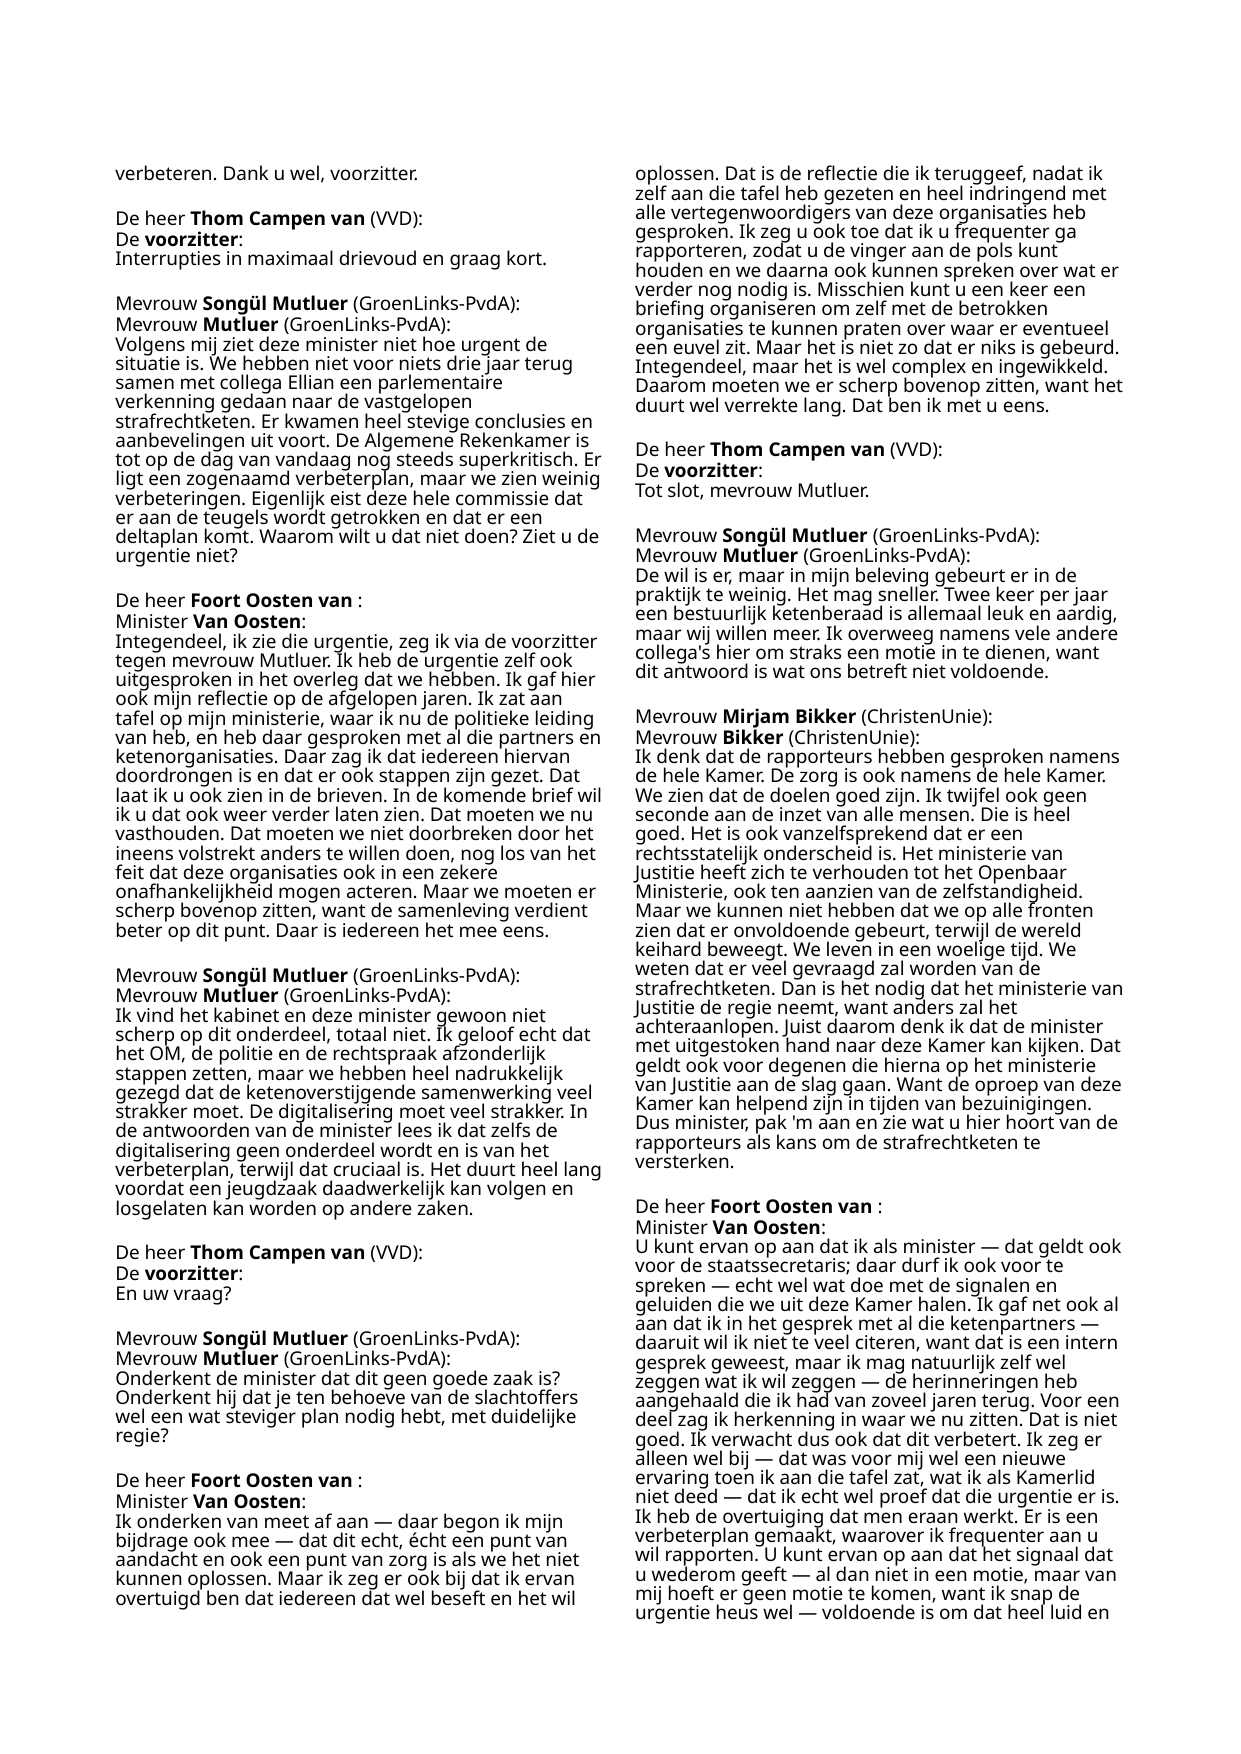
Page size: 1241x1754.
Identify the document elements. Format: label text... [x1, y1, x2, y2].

text Minister Van Oosten: [115, 1493, 605, 1513]
text De wil is er, maar in mijn beleving gebeurt er in de praktijk te weinig. Het mag sneller. Twee keer per jaar een bestuurlijk ketenberaad is allemaal leuk en aardig, maar wij willen meer. Ik overweeg namens vele andere collega's hier om straks een motie in te dienen, want dit antwoord is wat ons betreft niet voldoende. [635, 567, 1125, 682]
text Minister Van Oosten: [635, 1219, 1125, 1238]
text Interrupties in maximaal drievoud en graag kort. [115, 250, 605, 270]
text Mevrouw Songül Mutluer (GroenLinks-PvdA): [115, 1325, 605, 1350]
text De heer Foort Oosten van : [635, 1193, 1125, 1219]
text Mevrouw Songül Mutluer (GroenLinks-PvdA): [115, 291, 605, 316]
text Mevrouw Songül Mutluer (GroenLinks-PvdA): [115, 962, 605, 987]
text De heer Thom Campen van (VVD): [115, 205, 605, 231]
text Ik denk dat de rapporteurs hebben gesproken namens de hele Kamer. De zorg is ook namens de hele Kamer. We zien dat de doelen goed zijn. Ik twijfel ook geen seconde aan de inzet van alle mensen. Die is heel goed. Het is ook vanzelfsprekend dat er een rechtsstatelijk onderscheid is. Het ministerie van Justitie heeft zich te verhouden tot het Openbaar Ministerie, ook ten aanzien van de zelfstandigheid. Maar we kunnen niet hebben dat we op alle fronten zien dat er onvoldoende gebeurt, terwijl de wereld keihard beweegt. We leven in een woelige tijd. We weten dat er veel gevraagd zal worden van de strafrechtketen. Dan is het nodig dat het ministerie van Justitie de regie neemt, want anders zal het achteraanlopen. Juist daarom denk ik dat de minister met uitgestoken hand naar deze Kamer kan kijken. Dat geldt ook voor degenen die hierna op het ministerie van Justitie aan de slag gaan. Want de oproep van deze Kamer kan helpend zijn in tijden van bezuinigingen. Dus minister, pak 'm aan en zie wat u hier hoort van de rapporteurs als kans om de strafrechtketen te versterken. [635, 748, 1125, 1172]
text Ik onderken van meet af aan — daar begon ik mijn bijdrage ook mee — dat dit echt, écht een punt van aandacht en ook een punt van zorg is als we het niet kunnen oplossen. Maar ik zeg er ook bij dat ik ervan overtuigd ben dat iedereen dat wel beseft en het wil [115, 1513, 605, 1609]
text De heer Thom Campen van (VVD): [115, 1239, 605, 1265]
text Mevrouw Mutluer (GroenLinks-PvdA): [115, 316, 605, 336]
text Mevrouw Songül Mutluer (GroenLinks-PvdA): [635, 522, 1125, 547]
text Mevrouw Bikker (ChristenUnie): [635, 729, 1125, 748]
text De heer Foort Oosten van : [115, 1468, 605, 1493]
text Mevrouw Mutluer (GroenLinks-PvdA): [115, 987, 605, 1007]
text De heer Thom Campen van (VVD): [635, 437, 1125, 462]
text De voorzitter: [635, 462, 1125, 482]
text Mevrouw Mirjam Bikker (ChristenUnie): [635, 703, 1125, 729]
text De voorzitter: [115, 231, 605, 250]
text De voorzitter: [115, 1265, 605, 1284]
text U kunt ervan op aan dat ik als minister — dat geldt ook voor de staatssecretaris; daar durf ik ook voor te spreken — echt wel wat doe met de signalen en geluiden die we uit deze Kamer halen. Ik gaf net ook al aan dat ik in het gesprek met al die ketenpartners — daaruit wil ik niet te veel citeren, want dat is een intern gesprek geweest, maar ik mag natuurlijk zelf wel zeggen wat ik wil zeggen — de herinneringen heb aangehaald die ik had van zoveel jaren terug. Voor een deel zag ik herkenning in waar we nu zitten. Dat is niet goed. Ik verwacht dus ook dat dit verbetert. Ik zeg er alleen wel bij — dat was voor mij wel een nieuwe ervaring toen ik aan die tafel zat, wat ik als Kamerlid niet deed — dat ik echt wel proef dat die urgentie er is. Ik heb de overtuiging dat men eraan werkt. Er is een verbeterplan gemaakt, waarover ik frequenter aan u wil rapporten. U kunt ervan op aan dat het signaal dat u wederom geeft — al dan niet in een motie, maar van mij hoeft er geen motie te komen, want ik snap de urgentie heus wel — voldoende is om dat heel luid en [635, 1238, 1125, 1623]
text Onderkent de minister dat dit geen goede zaak is? Onderkent hij dat je ten behoeve van de slachtoffers wel een wat steviger plan nodig hebt, met duidelijke regie? [115, 1370, 605, 1447]
text Mevrouw Mutluer (GroenLinks-PvdA): [635, 547, 1125, 567]
text Tot slot, mevrouw Mutluer. [635, 482, 1125, 501]
text De heer Foort Oosten van : [115, 588, 605, 613]
text verbeteren. Dank u wel, voorzitter. [115, 165, 605, 184]
text Mevrouw Mutluer (GroenLinks-PvdA): [115, 1350, 605, 1370]
text Volgens mij ziet deze minister niet hoe urgent de situatie is. We hebben niet voor niets drie jaar terug samen met collega Ellian een parlementaire verkenning gedaan naar de vastgelopen strafrechtketen. Er kwamen heel stevige conclusies en aanbevelingen uit voort. De Algemene Rekenkamer is tot op de dag van vandaag nog steeds superkritisch. Er ligt een zogenaamd verbeterplan, maar we zien weinig verbeteringen. Eigenlijk eist deze hele commissie dat er aan de teugels wordt getrokken en dat er een deltaplan komt. Waarom wilt u dat niet doen? Ziet u de urgentie niet? [115, 336, 605, 567]
text En uw vraag? [115, 1284, 605, 1304]
text Integendeel, ik zie die urgentie, zeg ik via de voorzitter tegen mevrouw Mutluer. Ik heb de urgentie zelf ook uitgesproken in het overleg dat we hebben. Ik gaf hier ook mijn reflectie op de afgelopen jaren. Ik zat aan tafel op mijn ministerie, waar ik nu de politieke leiding van heb, en heb daar gesproken met al die partners en ketenorganisaties. Daar zag ik dat iedereen hiervan doordrongen is en dat er ook stappen zijn gezet. Dat laat ik u ook zien in de brieven. In de komende brief wil ik u dat ook weer verder laten zien. Dat moeten we nu vasthouden. Dat moeten we niet doorbreken door het ineens volstrekt anders te willen doen, nog los van het feit dat deze organisaties ook in een zekere onafhankelijkheid mogen acteren. Maar we moeten er scherp bovenop zitten, want de samenleving verdient beter op dit punt. Daar is iedereen het mee eens. [115, 633, 605, 941]
text Ik vind het kabinet en deze minister gewoon niet scherp op dit onderdeel, totaal niet. Ik geloof echt dat het OM, de politie en de rechtspraak afzonderlijk stappen zetten, maar we hebben heel nadrukkelijk gezegd dat de ketenoverstijgende samenwerking veel strakker moet. De digitalisering moet veel strakker. In de antwoorden van de minister lees ik dat zelfs de digitalisering geen onderdeel wordt en is van het verbeterplan, terwijl dat cruciaal is. Het duurt heel lang voordat een jeugdzaak daadwerkelijk kan volgen en losgelaten kan worden op andere zaken. [115, 1007, 605, 1219]
text Minister Van Oosten: [115, 613, 605, 633]
text oplossen. Dat is de reflectie die ik teruggeef, nadat ik zelf aan die tafel heb gezeten en heel indringend met alle vertegenwoordigers van deze organisaties heb gesproken. Ik zeg u ook toe dat ik u frequenter ga rapporteren, zodat u de vinger aan de pols kunt houden en we daarna ook kunnen spreken over wat er verder nog nodig is. Misschien kunt u een keer een briefing organiseren om zelf met de betrokken organisaties te kunnen praten over waar er eventueel een euvel zit. Maar het is niet zo dat er niks is gebeurd. Integendeel, maar het is wel complex en ingewikkeld. Daarom moeten we er scherp bovenop zitten, want het duurt wel verrekte lang. Dat ben ik met u eens. [635, 165, 1125, 416]
